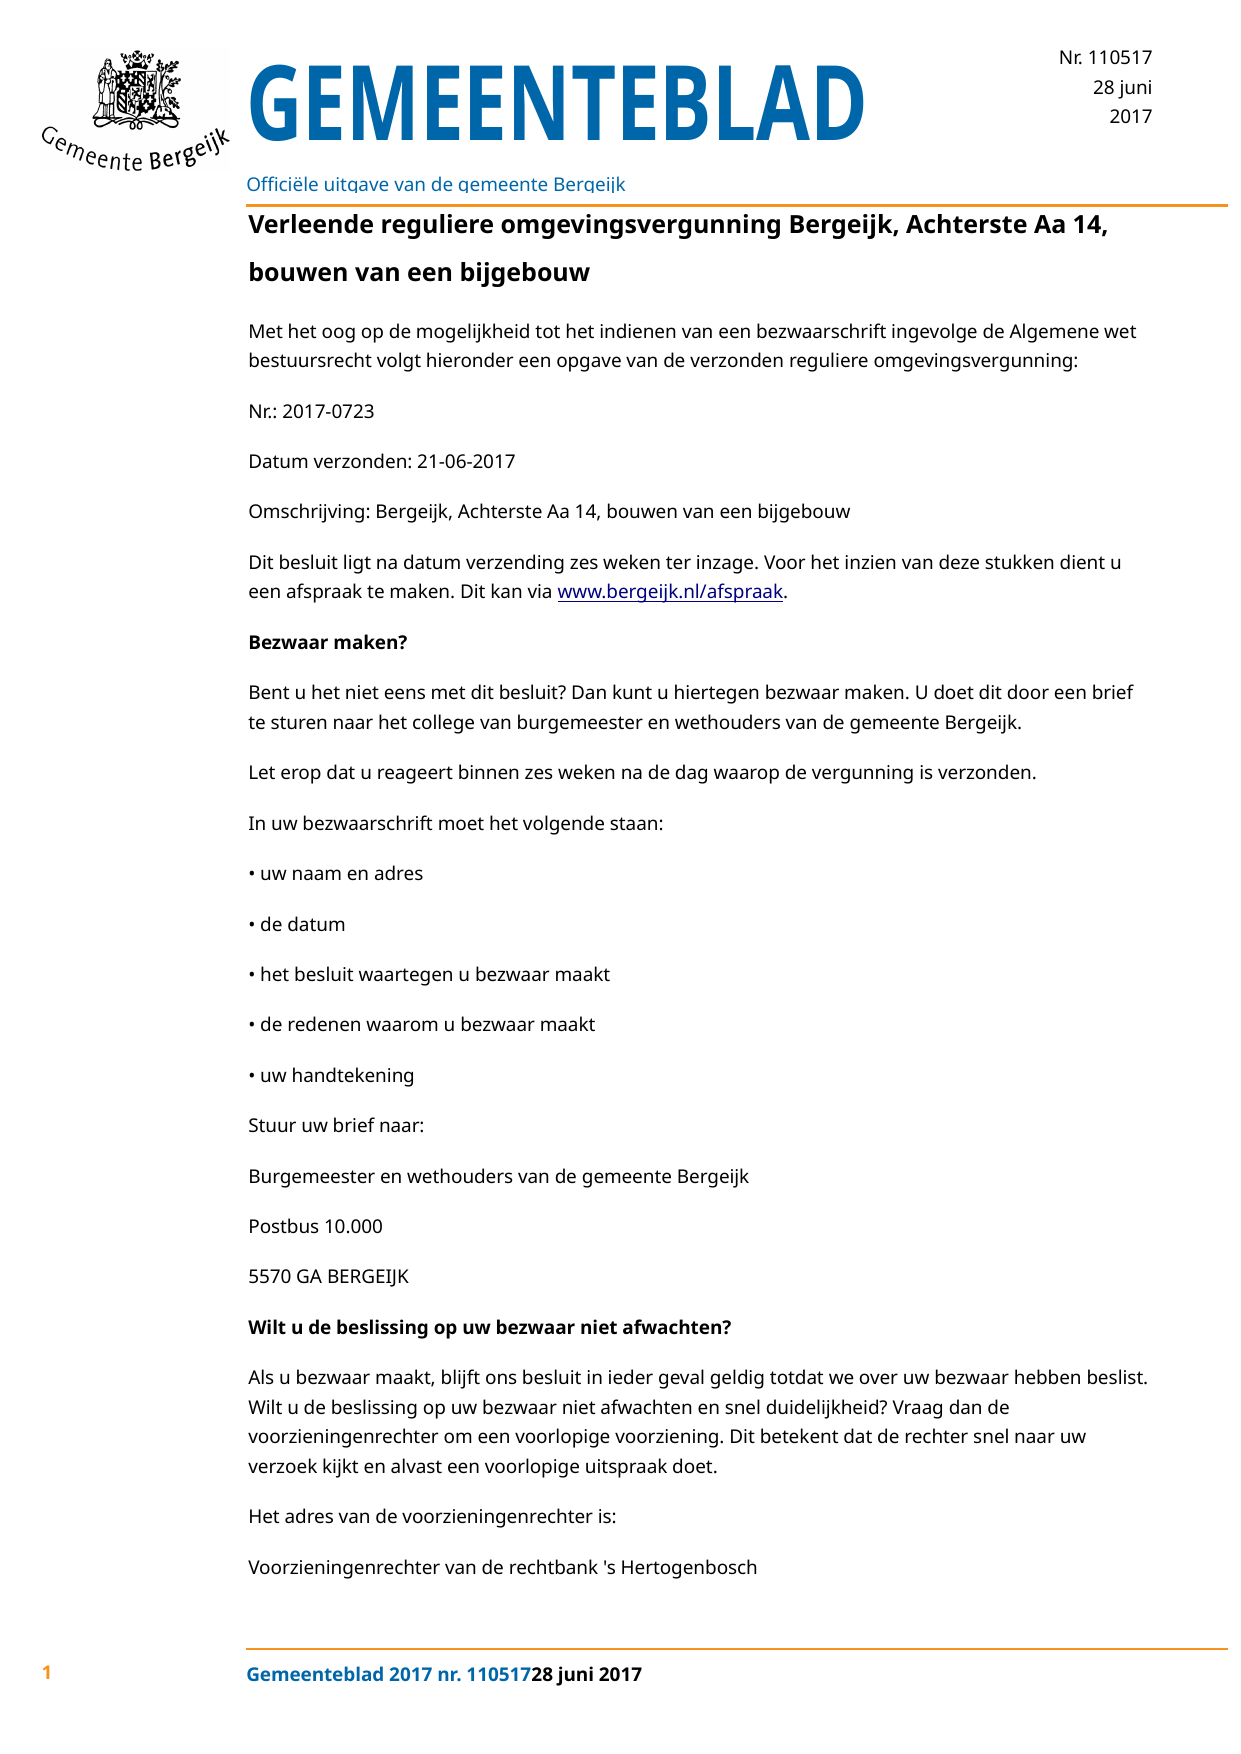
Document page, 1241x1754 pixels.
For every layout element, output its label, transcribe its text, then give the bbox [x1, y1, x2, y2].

text • uw naam en adres [248, 860, 1152, 886]
text Bezwaar maken? [248, 629, 1152, 655]
text Het adres van de voorzieningenrechter is: [248, 1504, 1152, 1529]
text • de redenen waarom u bezwaar maakt [248, 1012, 1152, 1037]
text Stuur uw brief naar: [248, 1112, 1152, 1138]
text Met het oog op de mogelijkheid tot het indienen van een bezwaarschrift ingevolge de Algemene wet bestuursrecht volgt hieronder een opgave van de verzonden reguliere omgevingsvergunning: [248, 318, 1152, 373]
text 5570 GA BERGEIJK [248, 1264, 1152, 1289]
text Voorzieningenrechter van de rechtbank 's Hertogenbosch [248, 1554, 1152, 1580]
text Wilt u de beslissing op uw bezwaar niet afwachten? [248, 1314, 1152, 1340]
text Verleende reguliere omgevingsvergunning Bergeijk, Achterste Aa 14, bouwen van een bijgebouw [248, 207, 1152, 288]
text Als u bezwaar maakt, blijft ons besluit in ieder geval geldig totdat we over uw bezwaar hebben beslist. Wilt u de beslissing op uw bezwaar niet afwachten en snel duidelijkheid? Vraag dan de voorzieningenrechter om een voorlopige voorziening. Dit betekent dat de rechter snel naar uw verzoek kijkt en alvast een voorlopige uitspraak doet. [248, 1364, 1152, 1479]
text • de datum [248, 911, 1152, 937]
text Let erop dat u reageert binnen zes weken na de dag waarop de vergunning is verzonden. [248, 759, 1152, 785]
picture [41, 47, 231, 172]
text • het besluit waartegen u bezwaar maakt [248, 961, 1152, 987]
text Burgemeester en wethouders van de gemeente Bergeijk [248, 1163, 1152, 1189]
text In uw bezwaarschrift moet het volgende staan: [248, 810, 1152, 836]
text Omschrijving: Bergeijk, Achterste Aa 14, bouwen van een bijgebouw [248, 499, 1152, 524]
text • uw handtekening [248, 1062, 1152, 1088]
text Bent u het niet eens met dit besluit? Dan kunt u hiertegen bezwaar maken. U doet dit door een brief te sturen naar het college van burgemeester en wethouders van de gemeente Bergeijk. [248, 679, 1152, 735]
text Datum verzonden: 21-06-2017 [248, 448, 1152, 474]
text Nr.: 2017-0723 [248, 398, 1152, 424]
text Dit besluit ligt na datum verzending zes weken ter inzage. Voor het inzien van deze stukken dient u een afspraak te maken. Dit kan via www.bergeijk.nl/afspraak. [248, 549, 1152, 604]
text Postbus 10.000 [248, 1213, 1152, 1239]
